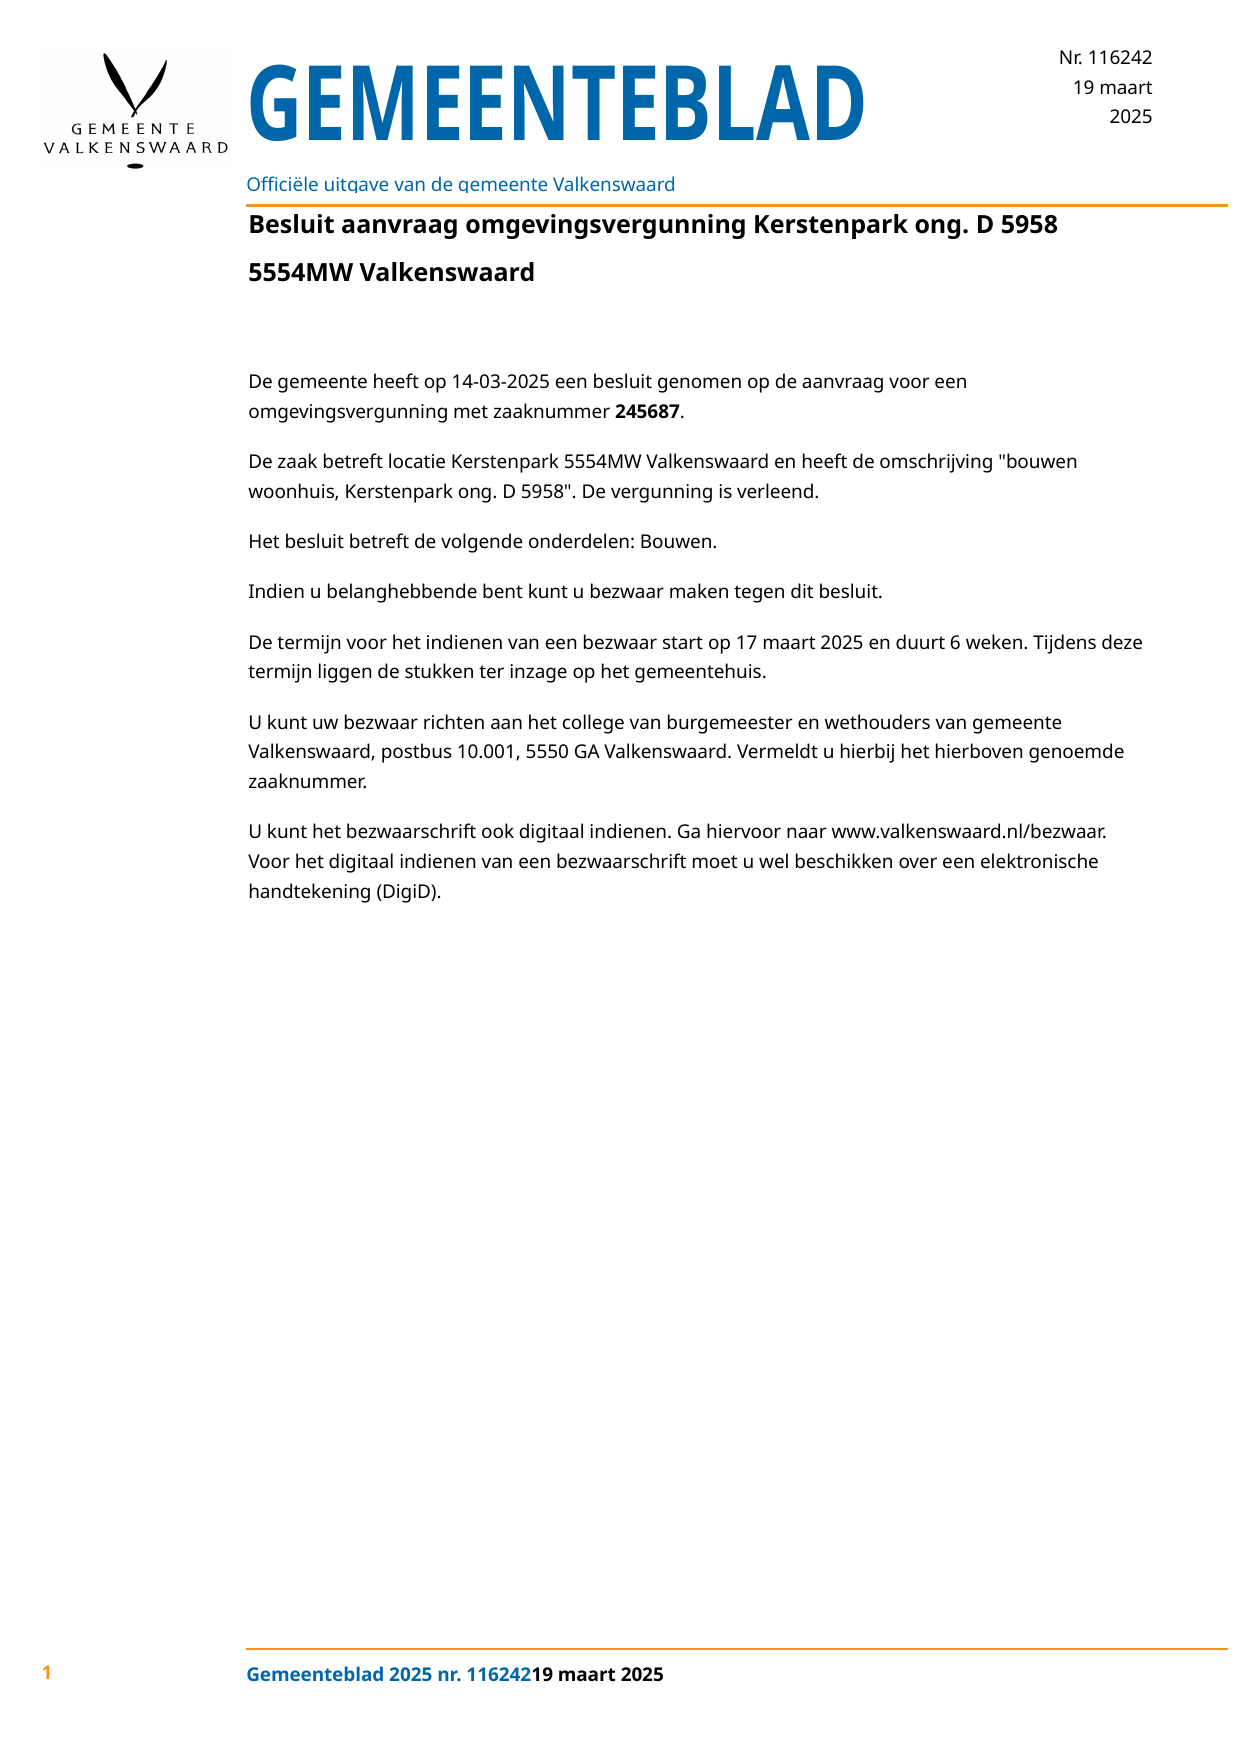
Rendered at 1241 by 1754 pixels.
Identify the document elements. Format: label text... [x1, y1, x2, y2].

text De zaak betreft locatie Kerstenpark 5554MW Valkenswaard en heeft de omschrijving "bouwen woonhuis, Kerstenpark ong. D 5958". De vergunning is verleend. [248, 448, 1152, 504]
text De gemeente heeft op 14-03-2025 een besluit genomen op de aanvraag voor een omgevingsvergunning met zaaknummer 245687. [248, 368, 1152, 424]
text Besluit aanvraag omgevingsvergunning Kerstenpark ong. D 5958 5554MW Valkenswaard [248, 207, 1152, 288]
text U kunt het bezwaarschrift ook digitaal indienen. Ga hiervoor naar www.valkenswaard.nl/bezwaar. Voor het digitaal indienen van een bezwaarschrift moet u wel beschikken over een elektronische handtekening (DigiD). [248, 819, 1152, 904]
text Het besluit betreft de volgende onderdelen: Bouwen. [248, 528, 1152, 554]
picture [41, 47, 231, 172]
text Indien u belanghebbende bent kunt u bezwaar maken tegen dit besluit. [248, 579, 1152, 604]
text De termijn voor het indienen van een bezwaar start op 17 maart 2025 en duurt 6 weken. Tijdens deze termijn liggen de stukken ter inzage op het gemeentehuis. [248, 629, 1152, 684]
text U kunt uw bezwaar richten aan het college van burgemeester en wethouders van gemeente Valkenswaard, postbus 10.001, 5550 GA Valkenswaard. Vermeldt u hierbij het hierboven genoemde zaaknummer. [248, 709, 1152, 794]
